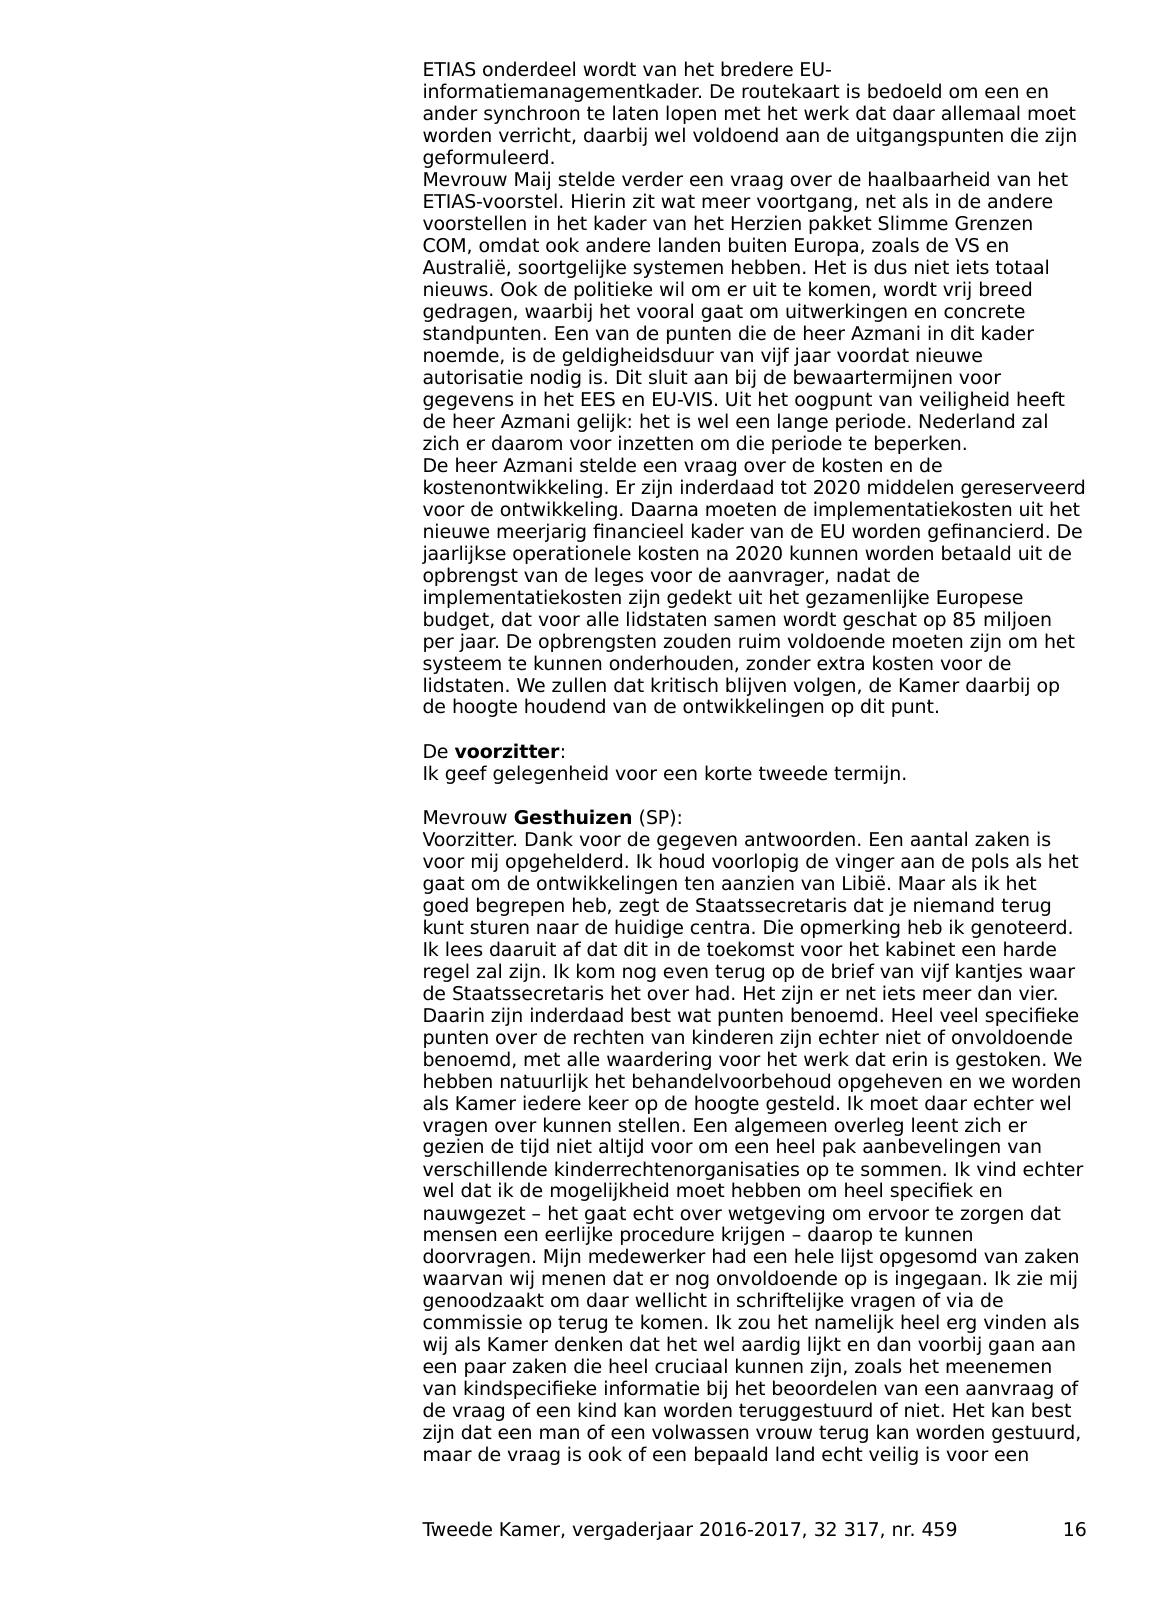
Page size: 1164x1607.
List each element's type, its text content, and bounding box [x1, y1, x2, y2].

text Ik geef gelegenheid voor een korte tweede termijn. [422, 763, 1087, 784]
text De voorzitter: [422, 741, 1087, 763]
text Mevrouw Maij stelde verder een vraag over de haalbaarheid van het ETIAS-voorstel. Hierin zit wat meer voortgang, net als in de andere voorstellen in het kader van het Herzien pakket Slimme Grenzen COM, omdat ook andere landen buiten Europa, zoals de VS en Australië, soortgelijke systemen hebben. Het is dus niet iets totaal nieuws. Ook de politieke wil om er uit te komen, wordt vrij breed gedragen, waarbij het vooral gaat om uitwerkingen en concrete standpunten. Een van de punten die de heer Azmani in dit kader noemde, is de geldigheidsduur van vijf jaar voordat nieuwe autorisatie nodig is. Dit sluit aan bij de bewaartermijnen voor gegevens in het EES en EU-VIS. Uit het oogpunt van veiligheid heeft de heer Azmani gelijk: het is wel een lange periode. Nederland zal zich er daarom voor inzetten om die periode te beperken. [422, 169, 1087, 455]
text De heer Azmani stelde een vraag over de kosten en de kostenontwikkeling. Er zijn inderdaad tot 2020 middelen gereserveerd voor de ontwikkeling. Daarna moeten de implementatiekosten uit het nieuwe meerjarig financieel kader van de EU worden gefinancierd. De jaarlijkse operationele kosten na 2020 kunnen worden betaald uit de opbrengst van de leges voor de aanvrager, nadat de implementatiekosten zijn gedekt uit het gezamenlijke Europese budget, dat voor alle lidstaten samen wordt geschat op 85 miljoen per jaar. De opbrengsten zouden ruim voldoende moeten zijn om het systeem te kunnen onderhouden, zonder extra kosten voor de lidstaten. We zullen dat kritisch blijven volgen, de Kamer daarbij op de hoogte houdend van de ontwikkelingen op dit punt. [422, 455, 1087, 718]
text Voorzitter. Dank voor de gegeven antwoorden. Een aantal zaken is voor mij opgehelderd. Ik houd voorlopig de vinger aan de pols als het gaat om de ontwikkelingen ten aanzien van Libië. Maar als ik het goed begrepen heb, zegt de Staatssecretaris dat je niemand terug kunt sturen naar de huidige centra. Die opmerking heb ik genoteerd. Ik lees daaruit af dat dit in de toekomst voor het kabinet een harde regel zal zijn. Ik kom nog even terug op de brief van vijf kantjes waar de Staatssecretaris het over had. Het zijn er net iets meer dan vier. Daarin zijn inderdaad best wat punten benoemd. Heel veel specifieke punten over de rechten van kinderen zijn echter niet of onvoldoende benoemd, met alle waardering voor het werk dat erin is gestoken. We hebben natuurlijk het behandelvoorbehoud opgeheven en we worden als Kamer iedere keer op de hoogte gesteld. Ik moet daar echter wel vragen over kunnen stellen. Een algemeen overleg leent zich er gezien de tijd niet altijd voor om een heel pak aanbevelingen van verschillende kinderrechtenorganisaties op te sommen. Ik vind echter wel dat ik de mogelijkheid moet hebben om heel specifiek en nauwgezet – het gaat echt over wetgeving om ervoor te zorgen dat mensen een eerlijke procedure krijgen – daarop te kunnen doorvragen. Mijn medewerker had een hele lijst opgesomd van zaken waarvan wij menen dat er nog onvoldoende op is ingegaan. Ik zie mij genoodzaakt om daar wellicht in schriftelijke vragen of via de commissie op terug te komen. Ik zou het namelijk heel erg vinden als wij als Kamer denken dat het wel aardig lijkt en dan voorbij gaan aan een paar zaken die heel cruciaal kunnen zijn, zoals het meenemen van kindspecifieke informatie bij het beoordelen van een aanvraag of de vraag of een kind kan worden teruggestuurd of niet. Het kan best zijn dat een man of een volwassen vrouw terug kan worden gestuurd, maar de vraag is ook of een bepaald land echt veilig is voor een [422, 829, 1087, 1466]
text Mevrouw Gesthuizen (SP): [422, 807, 1087, 829]
text ETIAS onderdeel wordt van het bredere EU-informatiemanagementkader. De routekaart is bedoeld om een en ander synchroon te laten lopen met het werk dat daar allemaal moet worden verricht, daarbij wel voldoend aan de uitgangspunten die zijn geformuleerd. [422, 59, 1087, 169]
